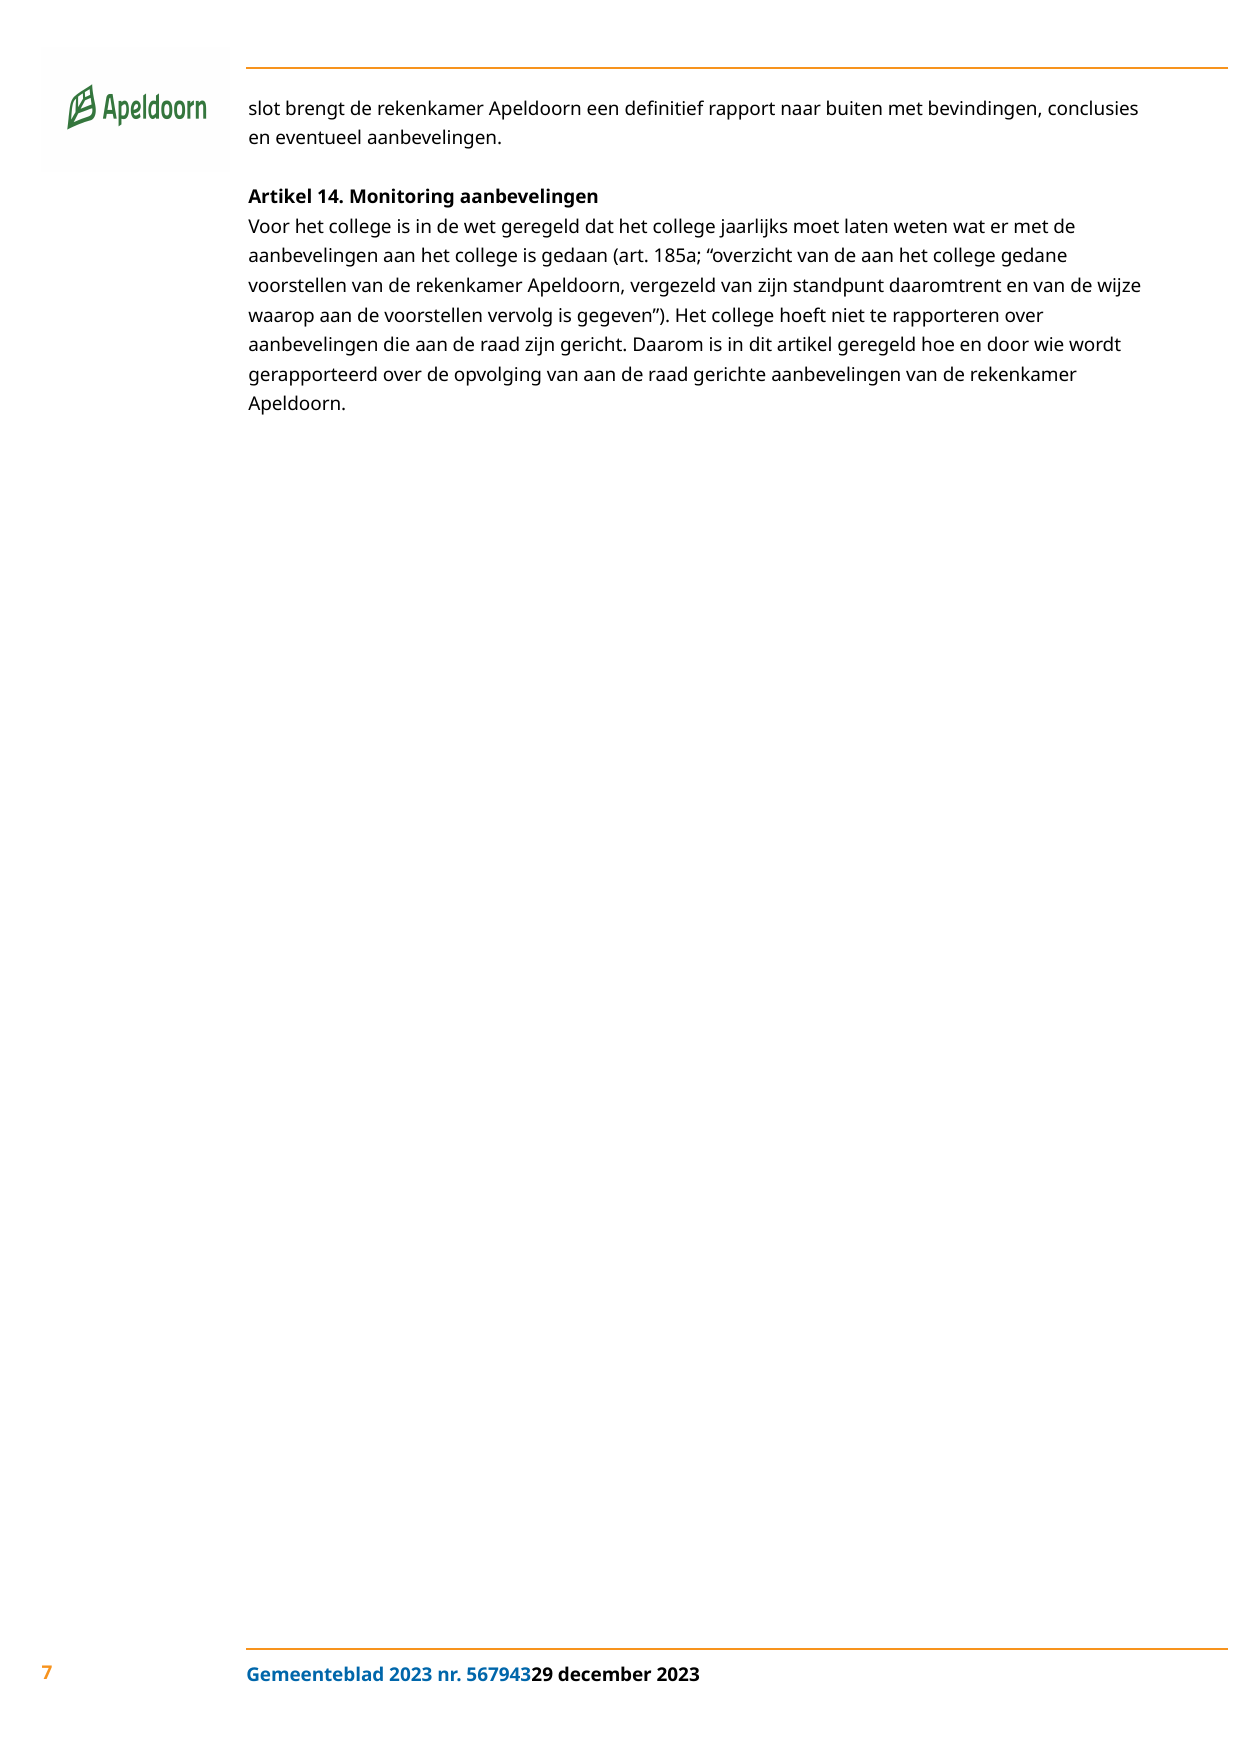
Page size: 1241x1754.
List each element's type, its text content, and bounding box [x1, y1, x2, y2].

text slot brengt de rekenkamer Apeldoorn een definitief rapport naar buiten met bevindingen, conclusies en eventueel aanbevelingen. [248, 95, 1152, 150]
text Artikel 14. Monitoring aanbevelingen [248, 183, 1152, 209]
picture [41, 47, 231, 172]
text Voor het college is in de wet geregeld dat het college jaarlijks moet laten weten wat er met de aanbevelingen aan het college is gedaan (art. 185a; “overzicht van de aan het college gedane voorstellen van de rekenkamer Apeldoorn, vergezeld van zijn standpunt daaromtrent en van de wijze waarop aan de voorstellen vervolg is gegeven”). Het college hoeft niet te rapporteren over aanbevelingen die aan de raad zijn gericht. Daarom is in dit artikel geregeld hoe en door wie wordt gerapporteerd over de opvolging van aan de raad gerichte aanbevelingen van de rekenkamer Apeldoorn. [248, 213, 1152, 416]
